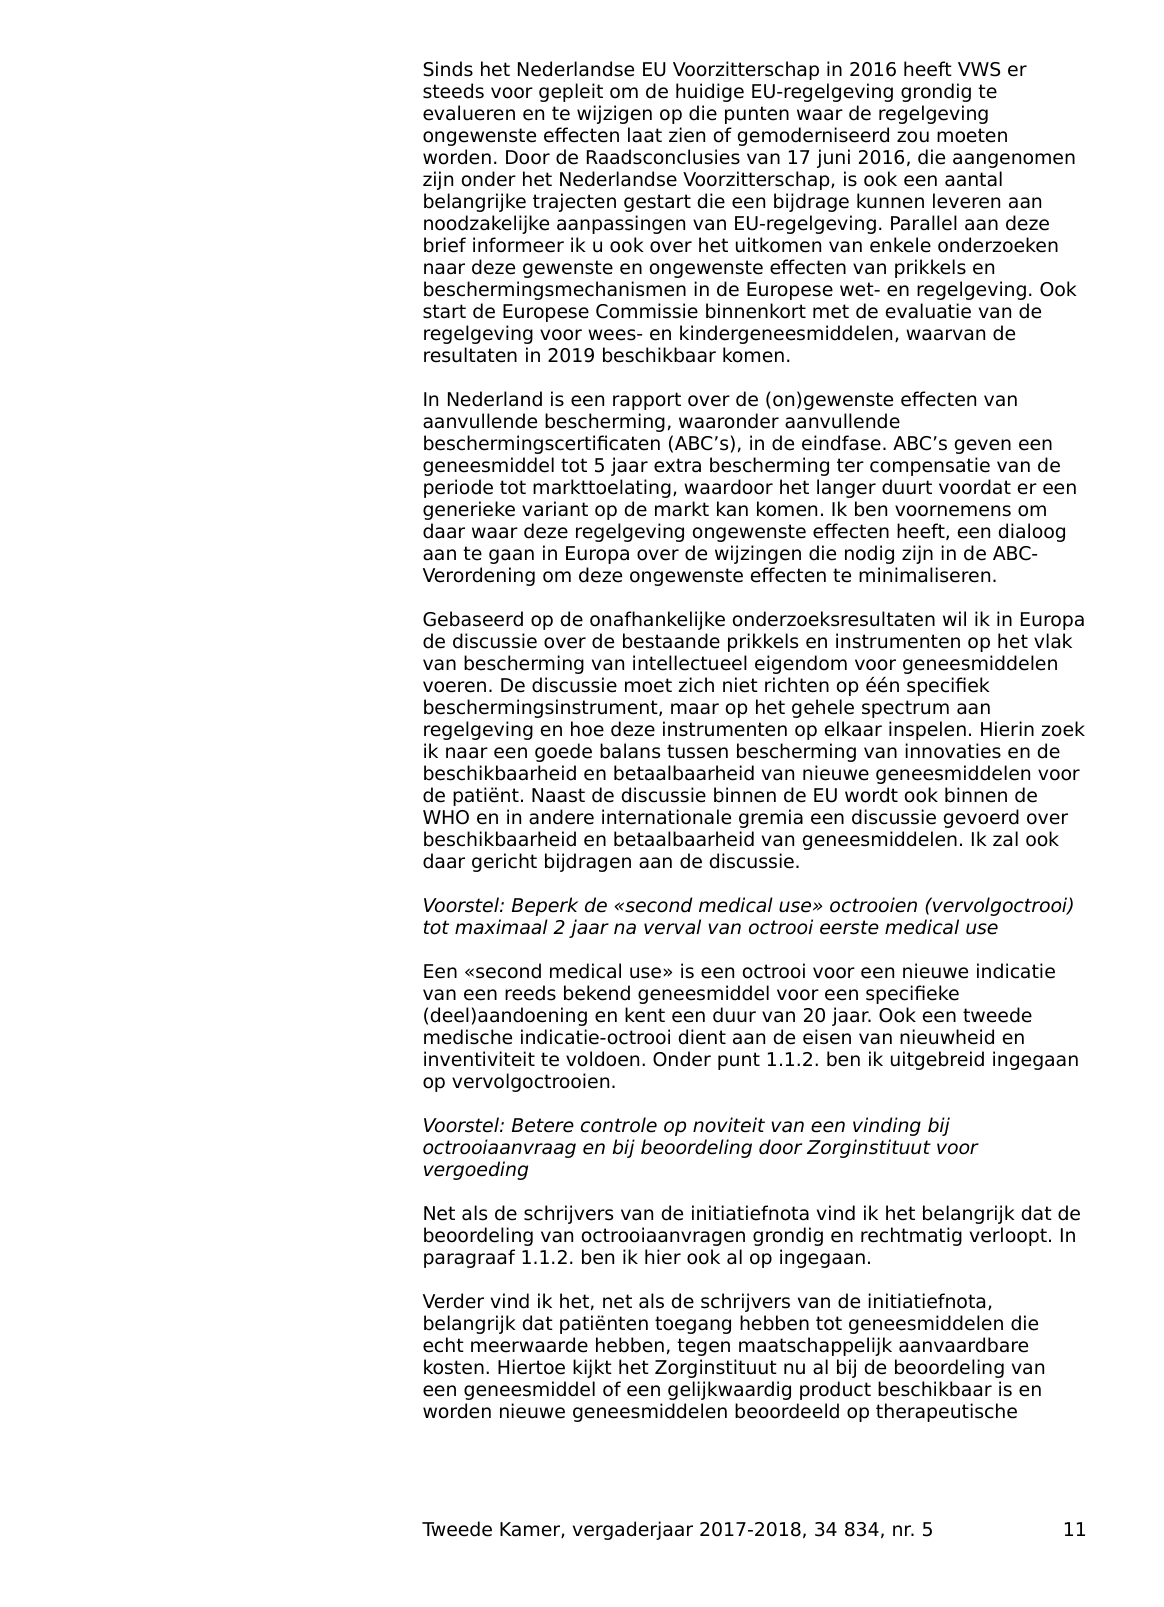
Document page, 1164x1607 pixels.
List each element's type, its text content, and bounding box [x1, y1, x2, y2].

text Sinds het Nederlandse EU Voorzitterschap in 2016 heeft VWS er steeds voor gepleit om de huidige EU-regelgeving grondig te evalueren en te wijzigen op die punten waar de regelgeving ongewenste effecten laat zien of gemoderniseerd zou moeten worden. Door de Raadsconclusies van 17 juni 2016, die aangenomen zijn onder het Nederlandse Voorzitterschap, is ook een aantal belangrijke trajecten gestart die een bijdrage kunnen leveren aan noodzakelijke aanpassingen van EU-regelgeving. Parallel aan deze brief informeer ik u ook over het uitkomen van enkele onderzoeken naar deze gewenste en ongewenste effecten van prikkels en beschermingsmechanismen in de Europese wet- en regelgeving. Ook start de Europese Commissie binnenkort met de evaluatie van de regelgeving voor wees- en kindergeneesmiddelen, waarvan de resultaten in 2019 beschikbaar komen. [422, 59, 1087, 367]
text In Nederland is een rapport over de (on)gewenste effecten van aanvullende bescherming, waaronder aanvullende beschermingscertificaten (ABC’s), in de eindfase. ABC’s geven een geneesmiddel tot 5 jaar extra bescherming ter compensatie van de periode tot markttoelating, waardoor het langer duurt voordat er een generieke variant op de markt kan komen. Ik ben voornemens om daar waar deze regelgeving ongewenste effecten heeft, een dialoog aan te gaan in Europa over de wijzingen die nodig zijn in de ABC-Verordening om deze ongewenste effecten te minimaliseren. [422, 389, 1087, 587]
text Verder vind ik het, net als de schrijvers van de initiatiefnota, belangrijk dat patiënten toegang hebben tot geneesmiddelen die echt meerwaarde hebben, tegen maatschappelijk aanvaardbare kosten. Hiertoe kijkt het Zorginstituut nu al bij de beoordeling van een geneesmiddel of een gelijkwaardig product beschikbaar is en worden nieuwe geneesmiddelen beoordeeld op therapeutische [422, 1291, 1087, 1423]
subtitle Voorstel: Betere controle op noviteit van een vinding bij octrooiaanvraag en bij beoordeling door Zorginstituut voor vergoeding [422, 1115, 1087, 1181]
subtitle Voorstel: Beperk de «second medical use» octrooien (vervolgoctrooi) tot maximaal 2 jaar na verval van octrooi eerste medical use [422, 895, 1087, 939]
text Gebaseerd op de onafhankelijke onderzoeksresultaten wil ik in Europa de discussie over de bestaande prikkels en instrumenten op het vlak van bescherming van intellectueel eigendom voor geneesmiddelen voeren. De discussie moet zich niet richten op één specifiek beschermingsinstrument, maar op het gehele spectrum aan regelgeving en hoe deze instrumenten op elkaar inspelen. Hierin zoek ik naar een goede balans tussen bescherming van innovaties en de beschikbaarheid en betaalbaarheid van nieuwe geneesmiddelen voor de patiënt. Naast de discussie binnen de EU wordt ook binnen de WHO en in andere internationale gremia een discussie gevoerd over beschikbaarheid en betaalbaarheid van geneesmiddelen. Ik zal ook daar gericht bijdragen aan de discussie. [422, 609, 1087, 873]
text Net als de schrijvers van de initiatiefnota vind ik het belangrijk dat de beoordeling van octrooiaanvragen grondig en rechtmatig verloopt. In paragraaf 1.1.2. ben ik hier ook al op ingegaan. [422, 1203, 1087, 1269]
text Een «second medical use» is een octrooi voor een nieuwe indicatie van een reeds bekend geneesmiddel voor een specifieke (deel)aandoening en kent een duur van 20 jaar. Ook een tweede medische indicatie-octrooi dient aan de eisen van nieuwheid en inventiviteit te voldoen. Onder punt 1.1.2. ben ik uitgebreid ingegaan op vervolgoctrooien. [422, 961, 1087, 1093]
